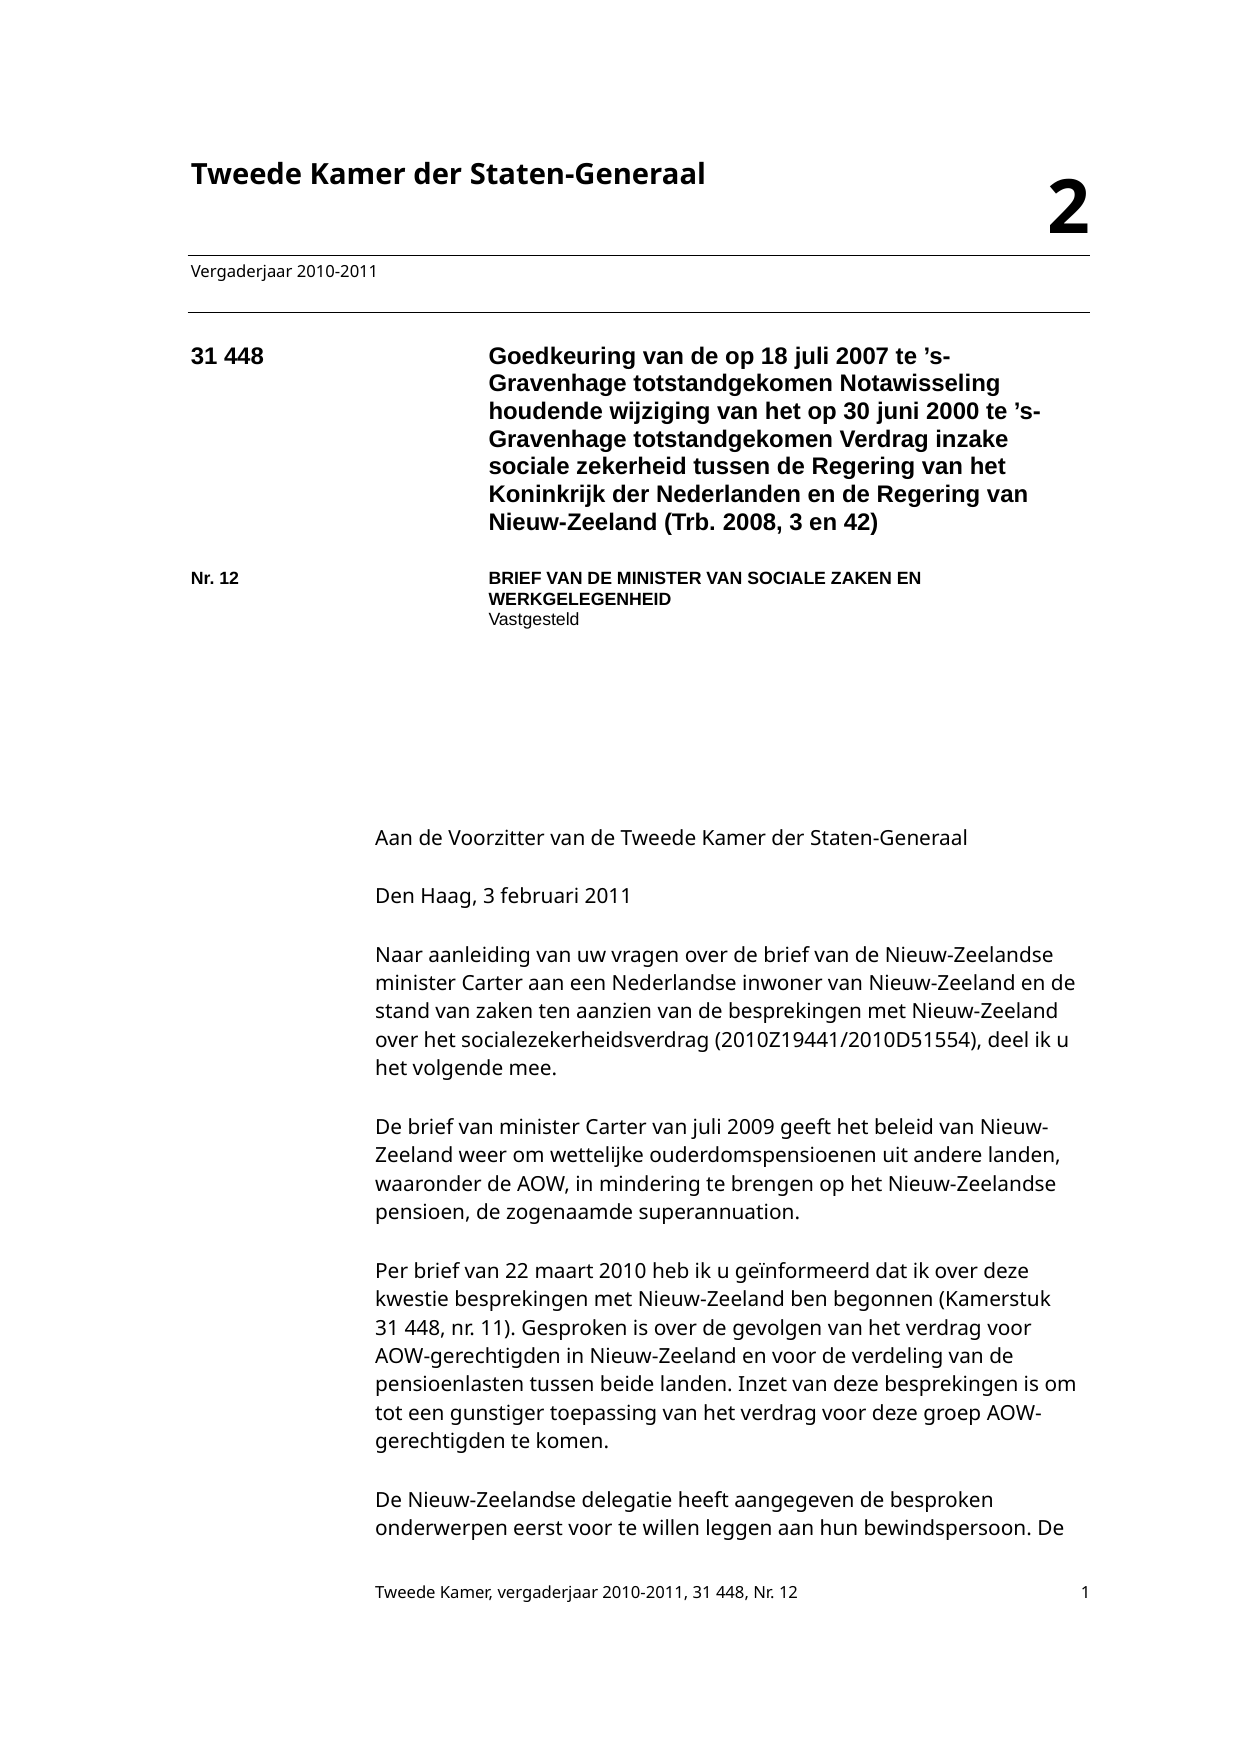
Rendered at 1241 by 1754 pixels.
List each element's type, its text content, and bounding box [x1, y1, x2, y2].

table_cell Vergaderjaar 2010-2011 [188, 256, 485, 312]
table_header Tweede Kamer der Staten-Generaal [188, 150, 909, 255]
text Per brief van 22 maart 2010 heb ik u geïnformeerd dat ik over deze kwestie besprekingen met Nieuw-Zeeland ben begonnen (Kamerstuk 31 448, nr. 11). Gesproken is over de gevolgen van het verdrag voor AOW-gerechtigden in Nieuw-Zeeland en voor de verdeling van de pensioenlasten tussen beide landen. Inzet van deze besprekingen is om tot een gunstiger toepassing van het verdrag voor deze groep AOW-gerechtigden te komen. [375, 1256, 1090, 1455]
table_cell BRIEF VAN DE MINISTER VAN SOCIALE ZAKEN EN WERKGELEGENHEID Vastgesteld [485, 565, 1090, 704]
text De brief van minister Carter van juli 2009 geeft het beleid van Nieuw-Zeeland weer om wettelijke ouderdomspensioenen uit andere landen, waaronder de AOW, in mindering te brengen op het Nieuw-Zeelandse pensioen, de zogenaamde superannuation. [375, 1112, 1090, 1226]
table_cell [485, 313, 1090, 339]
table_cell Nr. 12 [188, 565, 485, 704]
table_cell Goedkeuring van de op 18 juli 2007 te ’s-Gravenhage totstandgekomen Notawisseling houdende wijziging van het op 30 juni 2000 te ’s-Gravenhage totstandgekomen Verdrag inzake sociale zekerheid tussen de Regering van het Koninkrijk der Nederlanden en de Regering van Nieuw-Zeeland (Trb. 2008, 3 en 42) [485, 339, 1090, 565]
text Aan de Voorzitter van de Tweede Kamer der Staten-Generaal [375, 823, 1090, 851]
text Naar aanleiding van uw vragen over de brief van de Nieuw-Zeelandse minister Carter aan een Nederlandse inwoner van Nieuw-Zeeland en de stand van zaken ten aanzien van de besprekingen met Nieuw-Zeeland over het socialezekerheidsverdrag (2010Z19441/2010D51554), deel ik u het volgende mee. [375, 940, 1090, 1082]
table_cell [485, 256, 1090, 312]
table_cell 31 448 [188, 339, 485, 565]
text Den Haag, 3 februari 2011 [375, 881, 1090, 910]
text De Nieuw-Zeelandse delegatie heeft aangegeven de besproken onderwerpen eerst voor te willen leggen aan hun bewindspersoon. De [375, 1485, 1090, 1542]
table_cell [188, 313, 485, 339]
table_header 2 [910, 150, 1090, 255]
